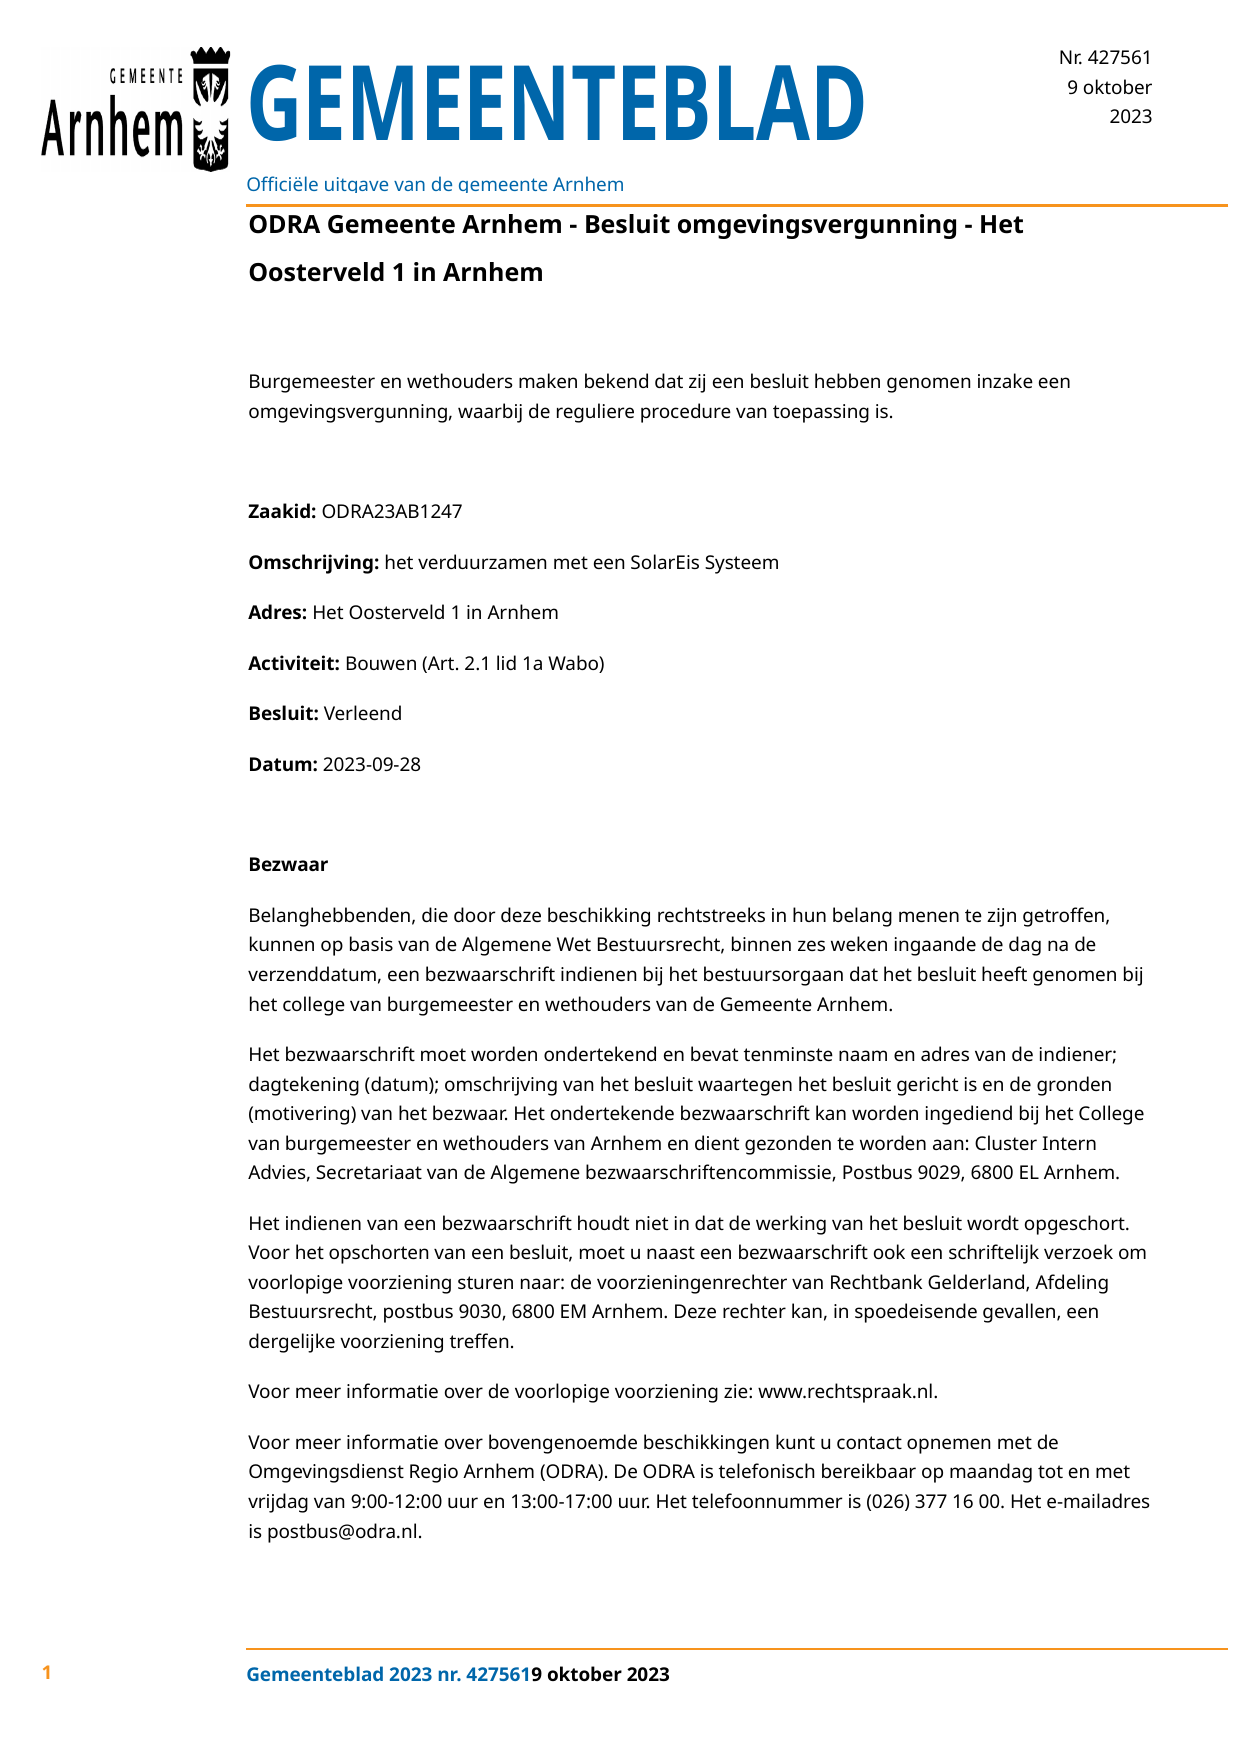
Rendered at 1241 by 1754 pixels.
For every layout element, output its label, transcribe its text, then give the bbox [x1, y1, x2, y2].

text Activiteit: Bouwen (Art. 2.1 lid 1a Wabo) [248, 650, 1152, 676]
text Besluit: Verleend [248, 700, 1152, 726]
text Zaakid: ODRA23AB1247 [248, 499, 1152, 524]
text Het indienen van een bezwaarschrift houdt niet in dat de werking van het besluit wordt opgeschort. Voor het opschorten van een besluit, moet u naast een bezwaarschrift ook een schriftelijk verzoek om voorlopige voorziening sturen naar: de voorzieningenrechter van Rechtbank Gelderland, Afdeling Bestuursrecht, postbus 9030, 6800 EM Arnhem. Deze rechter kan, in spoedeisende gevallen, een dergelijke voorziening treffen. [248, 1210, 1152, 1354]
text Voor meer informatie over bovengenoemde beschikkingen kunt u contact opnemen met de Omgevingsdienst Regio Arnhem (ODRA). De ODRA is telefonisch bereikbaar op maandag tot en met vrijdag van 9:00-12:00 uur en 13:00-17:00 uur. Het telefoonnummer is (026) 377 16 00. Het e-mailadres is postbus@odra.nl. [248, 1429, 1152, 1544]
text Het bezwaarschrift moet worden ondertekend en bevat tenminste naam en adres van de indiener; dagtekening (datum); omschrijving van het besluit waartegen het besluit gericht is en de gronden (motivering) van het bezwaar. Het ondertekende bezwaarschrift kan worden ingediend bij het College van burgemeester en wethouders van Arnhem en dient gezonden te worden aan: Cluster Intern Advies, Secretariaat van de Algemene bezwaarschriftencommissie, Postbus 9029, 6800 EL Arnhem. [248, 1041, 1152, 1185]
text ODRA Gemeente Arnhem - Besluit omgevingsvergunning - Het Oosterveld 1 in Arnhem [248, 207, 1152, 288]
text Omschrijving: het verduurzamen met een SolarEis Systeem [248, 549, 1152, 575]
picture [41, 47, 231, 172]
text Voor meer informatie over de voorlopige voorziening zie: www.rechtspraak.nl. [248, 1379, 1152, 1404]
text Bezwaar [248, 852, 1152, 877]
text Burgemeester en wethouders maken bekend dat zij een besluit hebben genomen inzake een omgevingsvergunning, waarbij de reguliere procedure van toepassing is. [248, 368, 1152, 424]
text Adres: Het Oosterveld 1 in Arnhem [248, 599, 1152, 625]
text Belanghebbenden, die door deze beschikking rechtstreeks in hun belang menen te zijn getroffen, kunnen op basis van de Algemene Wet Bestuursrecht, binnen zes weken ingaande de dag na de verzenddatum, een bezwaarschrift indienen bij het bestuursorgaan dat het besluit heeft genomen bij het college van burgemeester en wethouders van de Gemeente Arnhem. [248, 902, 1152, 1017]
text Datum: 2023-09-28 [248, 751, 1152, 777]
